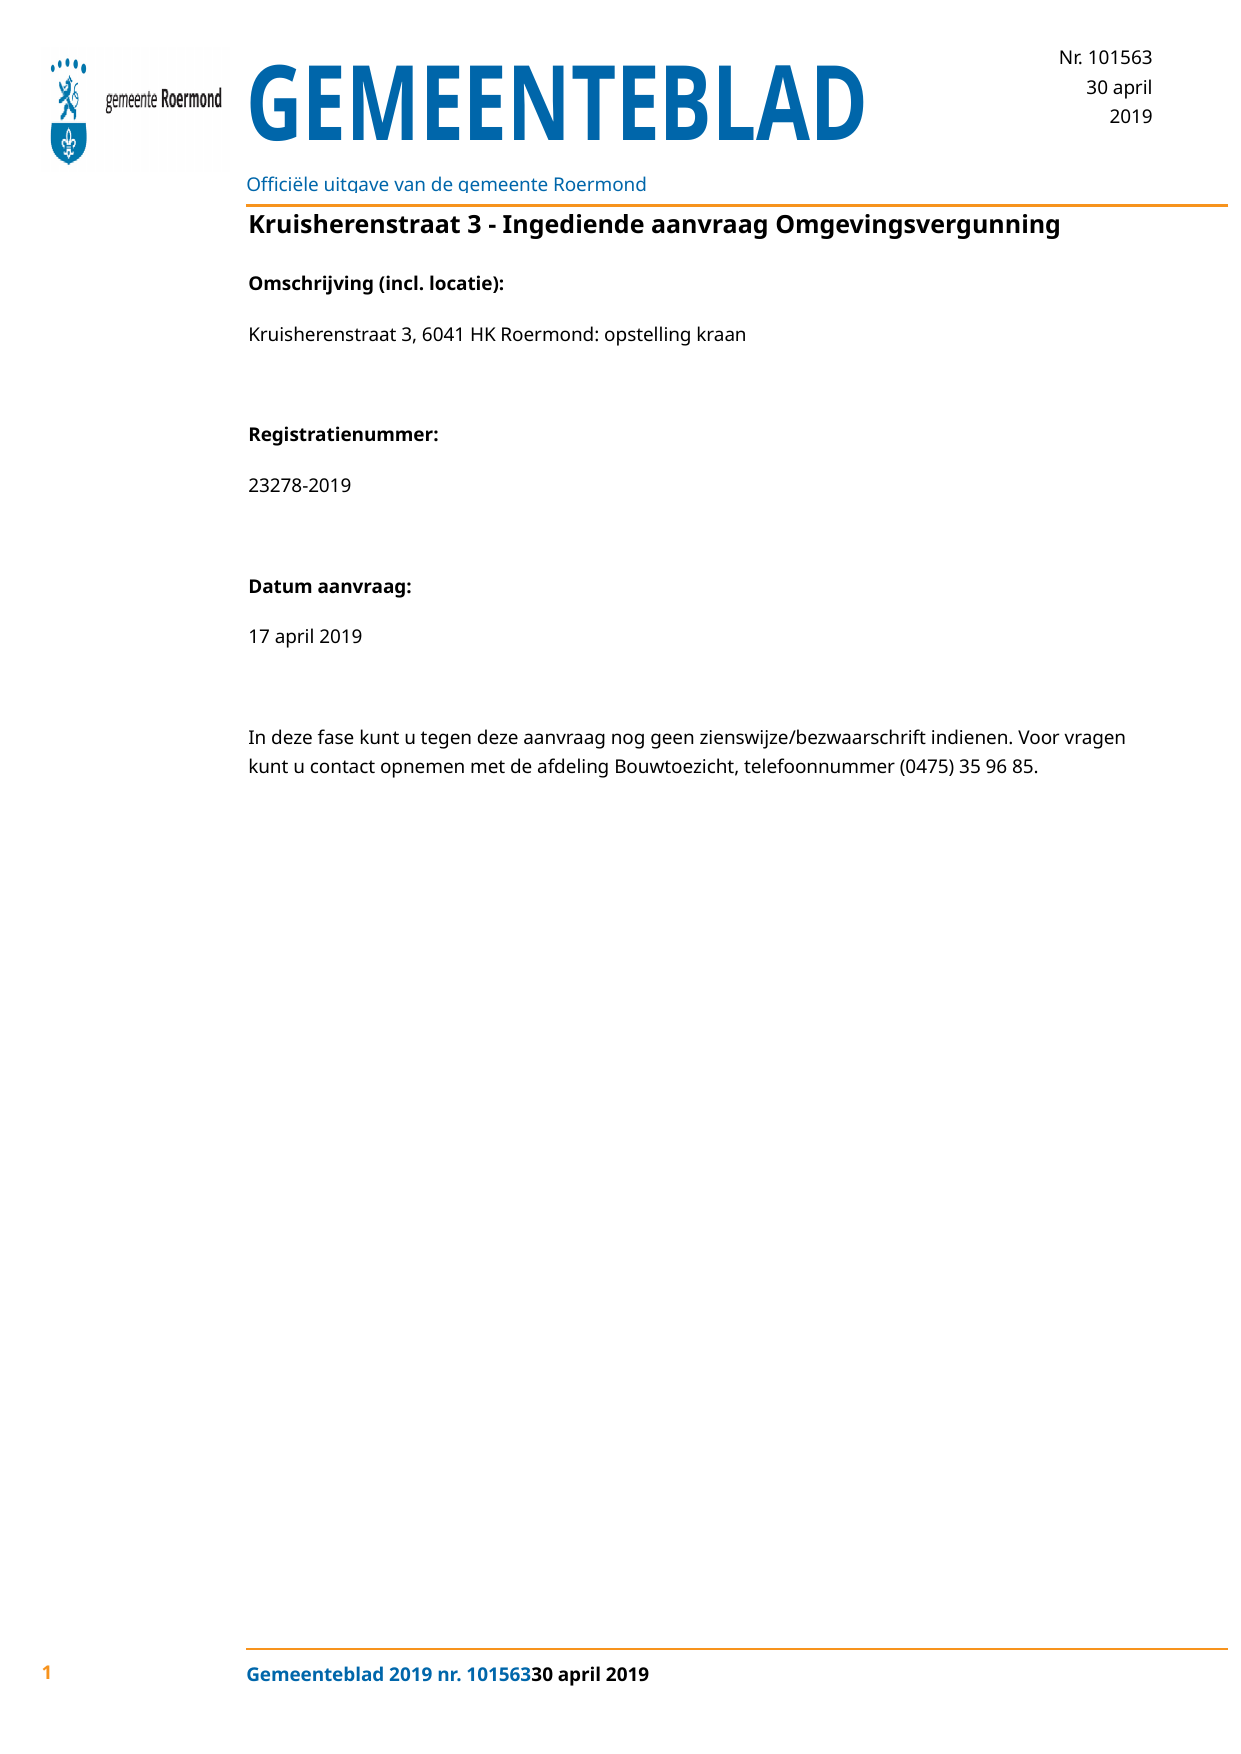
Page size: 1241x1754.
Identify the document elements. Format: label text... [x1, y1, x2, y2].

text In deze fase kunt u tegen deze aanvraag nog geen zienswijze/bezwaarschrift indienen. Voor vragen kunt u contact opnemen met de afdeling Bouwtoezicht, telefoonnummer (0475) 35 96 85. [248, 724, 1152, 779]
picture [41, 47, 231, 172]
text Kruisherenstraat 3 - Ingediende aanvraag Omgevingsvergunning [248, 207, 1152, 241]
text Kruisherenstraat 3, 6041 HK Roermond: opstelling kraan [248, 321, 1152, 346]
text Omschrijving (incl. locatie): [248, 270, 1152, 296]
text Registratienummer: [248, 422, 1152, 447]
text 17 april 2019 [248, 623, 1152, 649]
text Datum aanvraag: [248, 573, 1152, 598]
text 23278-2019 [248, 472, 1152, 498]
